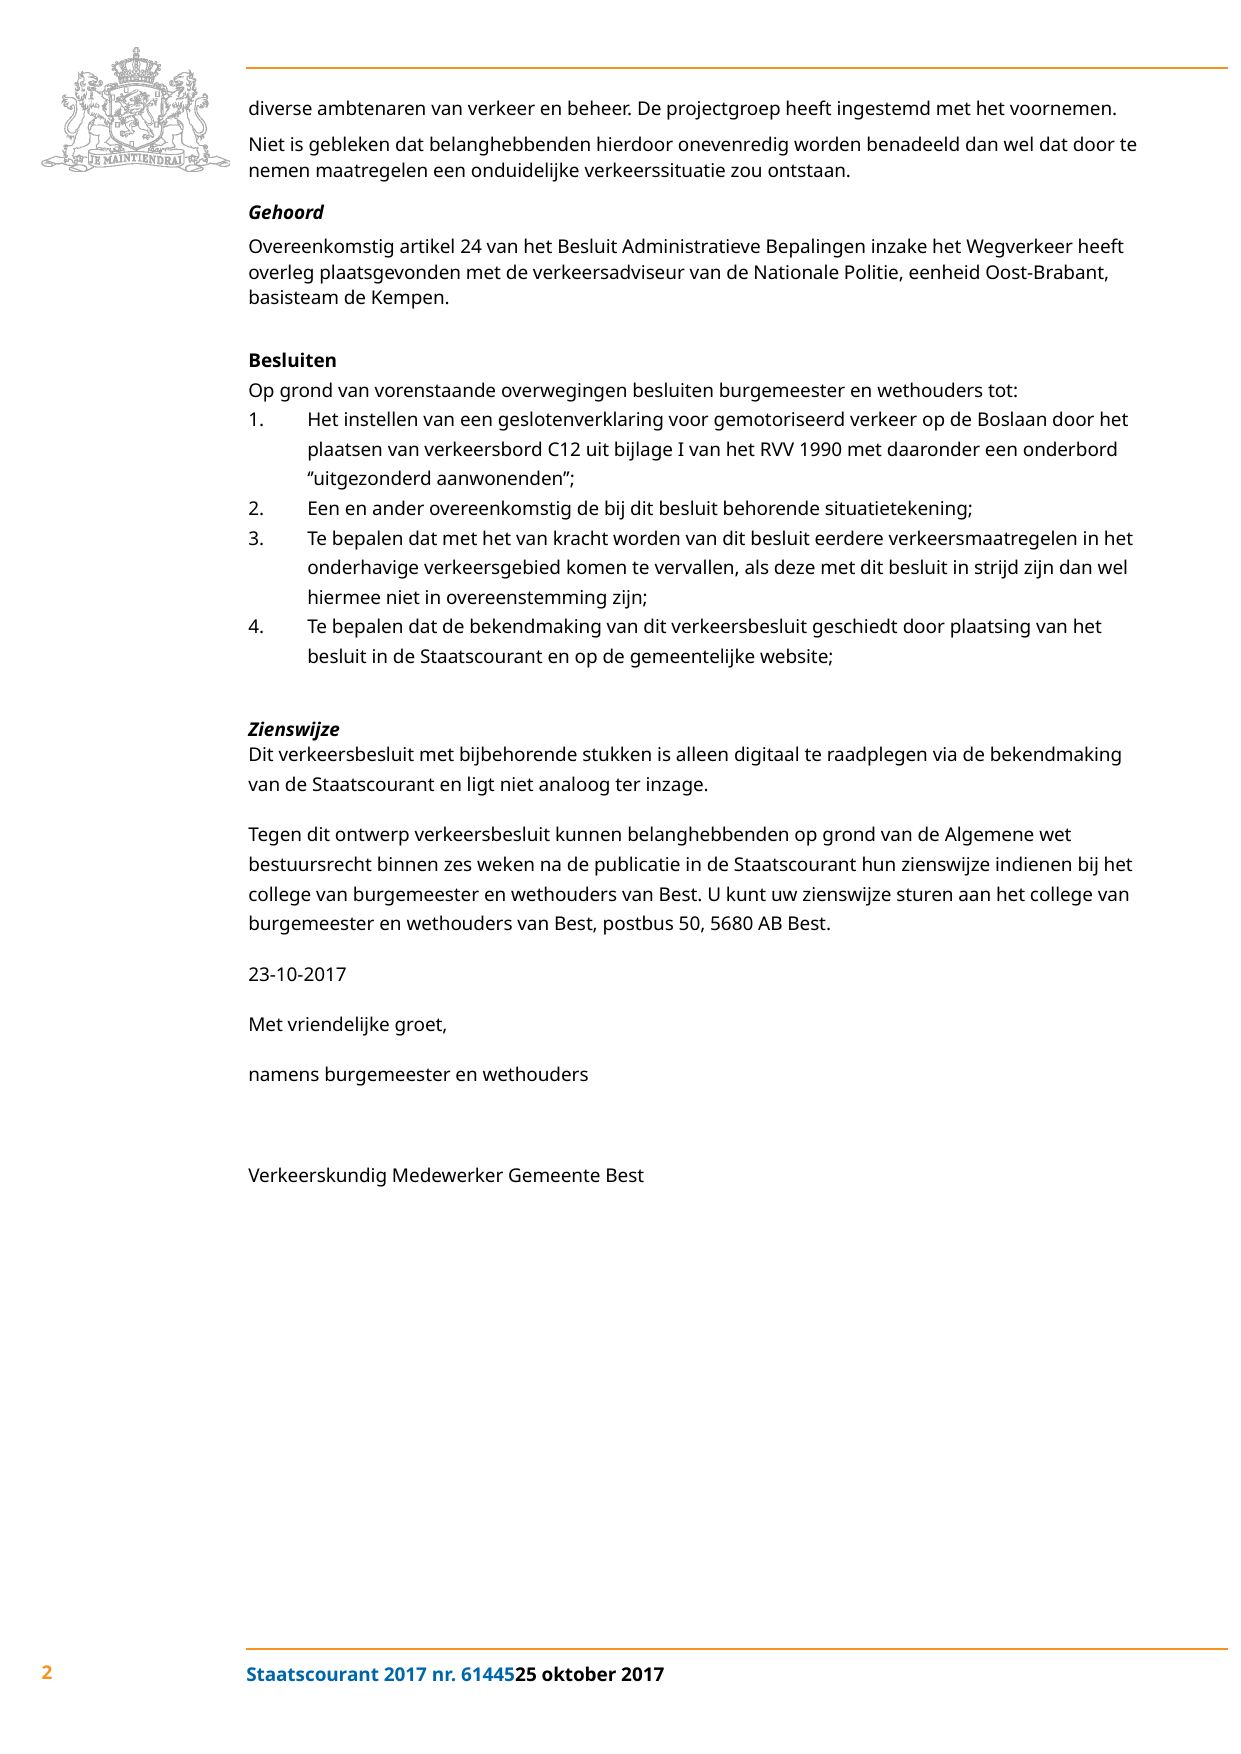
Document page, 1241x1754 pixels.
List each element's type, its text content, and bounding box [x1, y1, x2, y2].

text namens burgemeester en wethouders [248, 1062, 1152, 1087]
text Tegen dit ontwerp verkeersbesluit kunnen belanghebbenden op grond van de Algemene wet bestuursrecht binnen zes weken na de publicatie in de Staatscourant hun zienswijze indienen bij het college van burgemeester en wethouders van Best. U kunt uw zienswijze sturen aan het college van burgemeester en wethouders van Best, postbus 50, 5680 AB Best. [248, 822, 1152, 936]
text diverse ambtenaren van verkeer en beheer. De projectgroep heeft ingestemd met het voornemen. [248, 95, 1152, 121]
text Overeenkomstig artikel 24 van het Besluit Administratieve Bepalingen inzake het Wegverkeer heeft overleg plaatsgevonden met de verkeersadviseur van de Nationale Politie, eenheid Oost-Brabant, basisteam de Kempen. [248, 233, 1152, 310]
text Dit verkeersbesluit met bijbehorende stukken is alleen digitaal te raadplegen via de bekendmaking van de Staatscourant en ligt niet analoog ter inzage. [248, 742, 1152, 797]
text Gehoord [248, 199, 1152, 225]
text 23-10-2017 [248, 961, 1152, 986]
text Zienswijze [248, 716, 1152, 742]
list Een en ander overeenkomstig de bij dit besluit behorende situatietekening; [248, 495, 1152, 521]
list Het instellen van een geslotenverklaring voor gemotoriseerd verkeer op de Boslaan door het plaatsen van verkeersbord C12 uit bijlage I van het RVV 1990 met daaronder een onderbord ‘’uitgezonderd aanwonenden’’; [248, 406, 1152, 491]
text Op grond van vorenstaande overwegingen besluiten burgemeester en wethouders tot: [248, 377, 1152, 403]
text Niet is gebleken dat belanghebbenden hierdoor onevenredig worden benadeeld dan wel dat door te nemen maatregelen een onduidelijke verkeerssituatie zou ontstaan. [248, 131, 1152, 183]
picture [41, 47, 231, 172]
text Verkeerskundig Medewerker Gemeente Best [248, 1162, 1152, 1188]
list Te bepalen dat met het van kracht worden van dit besluit eerdere verkeersmaatregelen in het onderhavige verkeersgebied komen te vervallen, als deze met dit besluit in strijd zijn dan wel hiermee niet in overeenstemming zijn; [248, 525, 1152, 610]
list Te bepalen dat de bekendmaking van dit verkeersbesluit geschiedt door plaatsing van het besluit in de Staatscourant en op de gemeentelijke website; [248, 613, 1152, 669]
text Besluiten [248, 347, 1152, 373]
text Met vriendelijke groet, [248, 1011, 1152, 1037]
